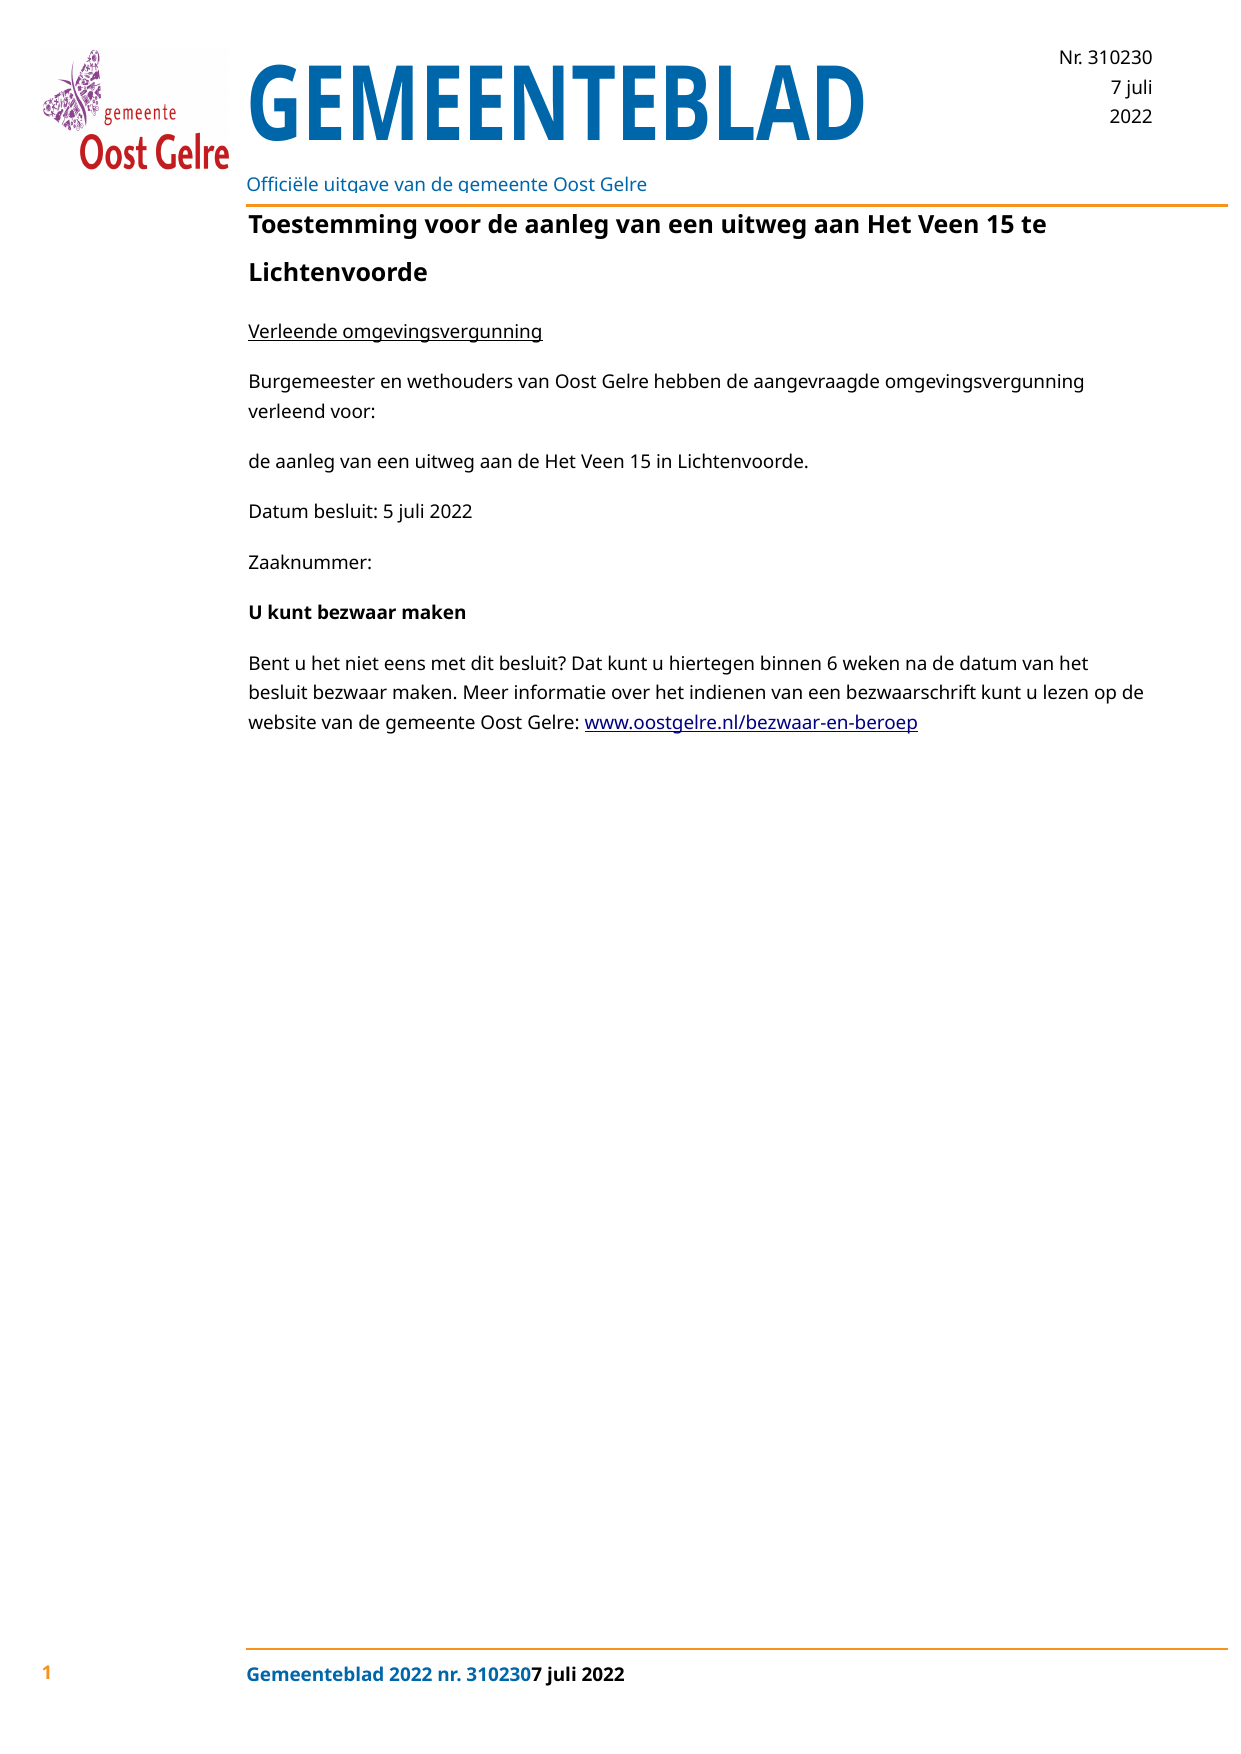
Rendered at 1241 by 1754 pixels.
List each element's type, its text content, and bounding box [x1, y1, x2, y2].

text Burgemeester en wethouders van Oost Gelre hebben de aangevraagde omgevingsvergunning verleend voor: [248, 368, 1152, 424]
picture [41, 47, 231, 172]
text Zaaknummer: [248, 549, 1152, 575]
text Datum besluit: 5 juli 2022 [248, 499, 1152, 524]
text Toestemming voor de aanleg van een uitweg aan Het Veen 15 te Lichtenvoorde [248, 207, 1152, 288]
text U kunt bezwaar maken [248, 599, 1152, 625]
text Verleende omgevingsvergunning [248, 318, 1152, 344]
text Bent u het niet eens met dit besluit? Dat kunt u hiertegen binnen 6 weken na de datum van het besluit bezwaar maken. Meer informatie over het indienen van een bezwaarschrift kunt u lezen op de website van de gemeente Oost Gelre: www.oostgelre.nl/bezwaar-en-beroep [248, 650, 1152, 735]
text de aanleg van een uitweg aan de Het Veen 15 in Lichtenvoorde. [248, 448, 1152, 474]
